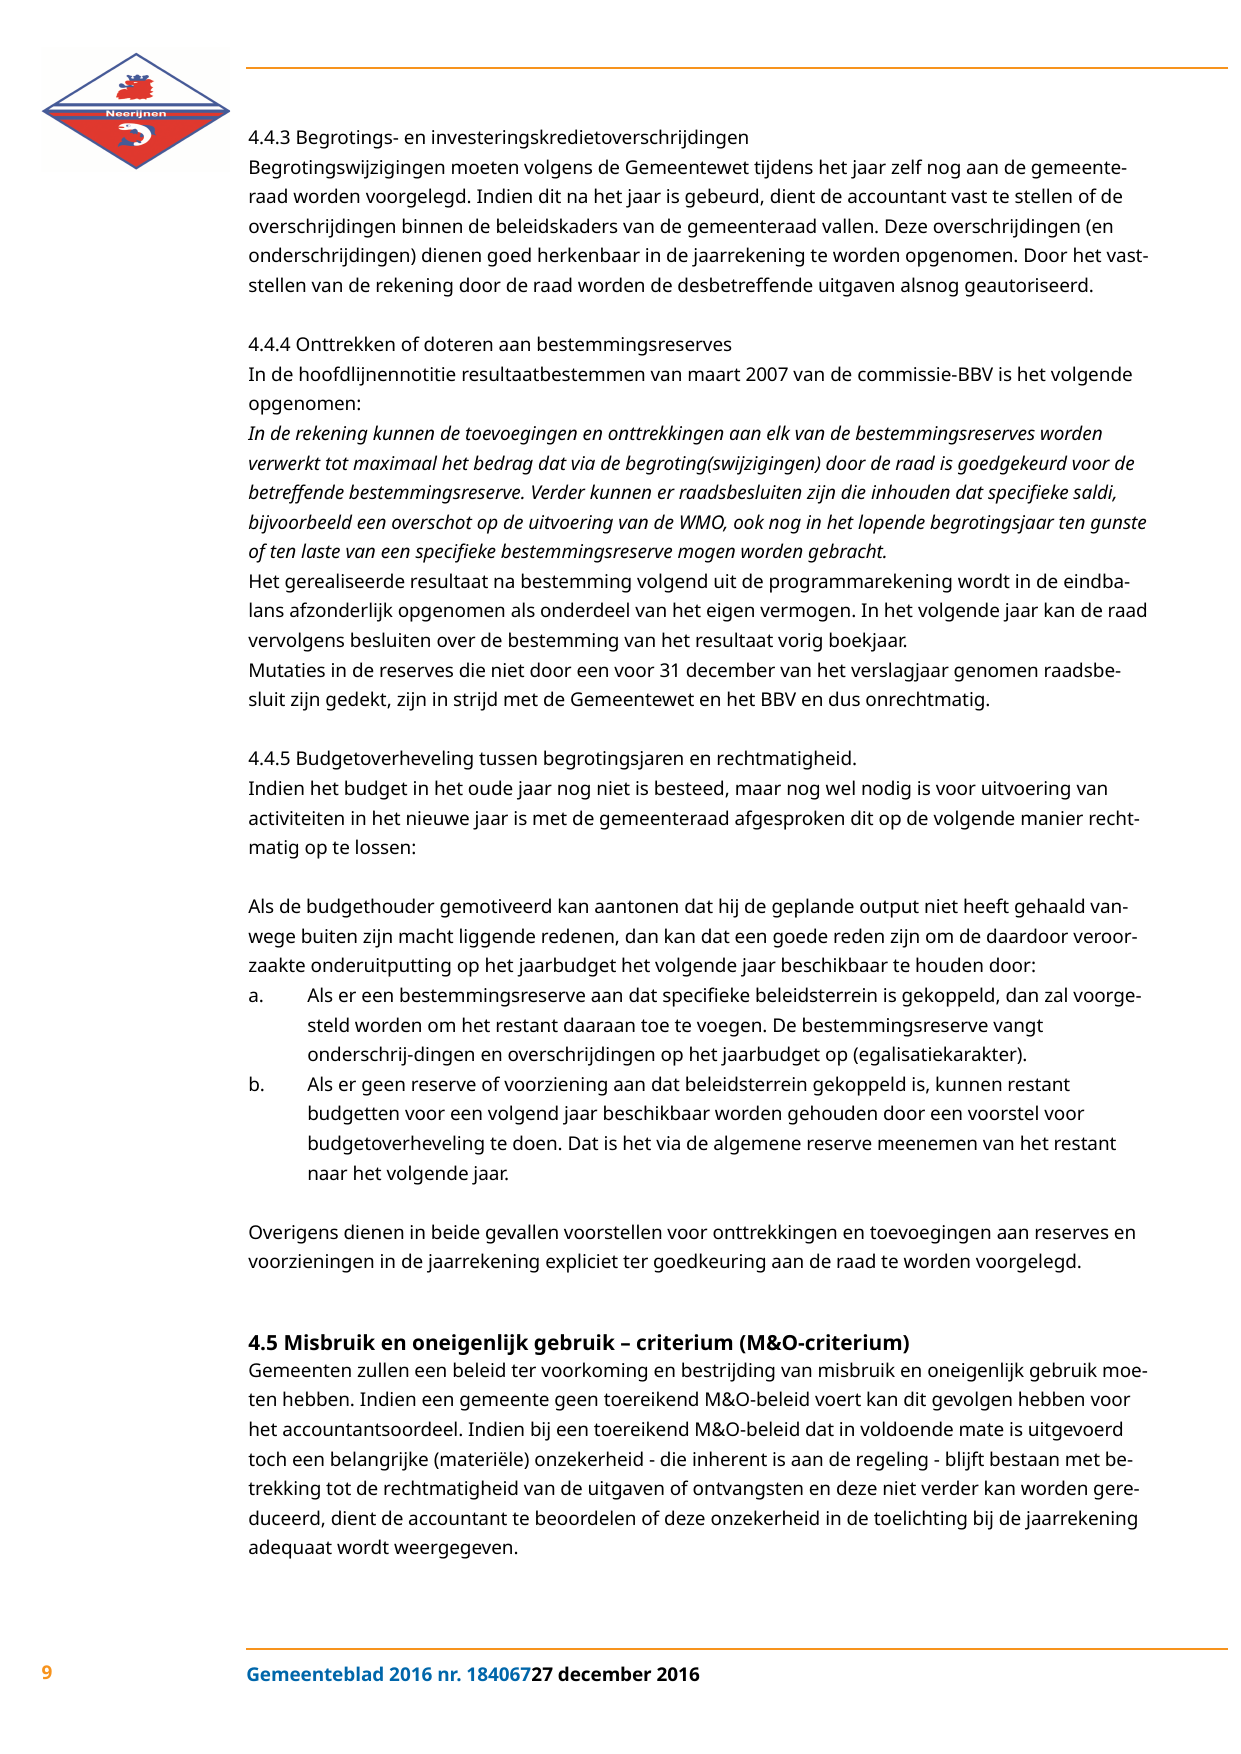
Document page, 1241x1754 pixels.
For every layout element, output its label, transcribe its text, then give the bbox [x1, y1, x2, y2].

text In de rekening kunnen de toevoegingen en onttrekkingen aan elk van de bestemmingsreserves worden verwerkt tot maximaal het bedrag dat via de begroting(swijzigingen) door de raad is goedgekeurd voor de betreffende bestemmingsreserve. Verder kunnen er raadsbesluiten zijn die inhouden dat specifieke saldi, bijvoorbeeld een overschot op de uitvoering van de WMO, ook nog in het lopende begrotingsjaar ten gunste of ten laste van een specifieke bestemmingsreserve mogen worden gebracht. [248, 420, 1152, 564]
text Mutaties in de reserves die niet door een voor 31 december van het verslagjaar genomen raadsbe-sluit zijn gedekt, zijn in strijd met de Gemeentewet en het BBV en dus onrechtmatig. [248, 657, 1152, 712]
text 4.5 Misbruik en oneigenlijk gebruik – criterium (M&O-criterium) [248, 1328, 1152, 1357]
text Indien het budget in het oude jaar nog niet is besteed, maar nog wel nodig is voor uitvoering van activiteiten in het nieuwe jaar is met de gemeenteraad afgesproken dit op de volgende manier recht-matig op te lossen: [248, 775, 1152, 860]
text Overigens dienen in beide gevallen voorstellen voor onttrekkingen en toevoegingen aan reserves en voorzieningen in de jaarrekening expliciet ter goedkeuring aan de raad te worden voorgelegd. [248, 1219, 1152, 1274]
text 4.4.5 Budgetoverheveling tussen begrotingsjaren en rechtmatigheid. [248, 746, 1152, 771]
list Als er een bestemmingsreserve aan dat specifieke beleidsterrein is gekoppeld, dan zal voorge-steld worden om het restant daaraan toe te voegen. De bestemmingsreserve vangt onderschrij-dingen en overschrijdingen op het jaarbudget op (egalisatiekarakter). [248, 982, 1152, 1067]
text Begrotingswijzigingen moeten volgens de Gemeentewet tijdens het jaar zelf nog aan de gemeente-raad worden voorgelegd. Indien dit na het jaar is gebeurd, dient de accountant vast te stellen of de overschrijdingen binnen de beleidskaders van de gemeenteraad vallen. Deze overschrijdingen (en onderschrijdingen) dienen goed herkenbaar in de jaarrekening te worden opgenomen. Door het vast-stellen van de rekening door de raad worden de desbetreffende uitgaven alsnog geautoriseerd. [248, 154, 1152, 298]
text Gemeenten zullen een beleid ter voorkoming en bestrijding van misbruik en oneigenlijk gebruik moe-ten hebben. Indien een gemeente geen toereikend M&O-beleid voert kan dit gevolgen hebben voor het accountantsoordeel. Indien bij een toereikend M&O-beleid dat in voldoende mate is uitgevoerd toch een belangrijke (materiële) onzekerheid - die inherent is aan de regeling - blijft bestaan met be-trekking tot de rechtmatigheid van de uitgaven of ontvangsten en deze niet verder kan worden gere-duceerd, dient de accountant te beoordelen of deze onzekerheid in de toelichting bij de jaarrekening adequaat wordt weergegeven. [248, 1357, 1152, 1560]
list Als er geen reserve of voorziening aan dat beleidsterrein gekoppeld is, kunnen restant budgetten voor een volgend jaar beschikbaar worden gehouden door een voorstel voor budgetoverheveling te doen. Dat is het via de algemene reserve meenemen van het restant naar het volgende jaar. [248, 1071, 1152, 1186]
text Het gerealiseerde resultaat na bestemming volgend uit de programmarekening wordt in de eindba-lans afzonderlijk opgenomen als onderdeel van het eigen vermogen. In het volgende jaar kan de raad [248, 568, 1152, 623]
text vervolgens besluiten over de bestemming van het resultaat vorig boekjaar. [248, 627, 1152, 653]
text 4.4.3 Begrotings- en investeringskredietoverschrijdingen [248, 124, 1152, 150]
text 4.4.4 Onttrekken of doteren aan bestemmingsreserves [248, 331, 1152, 357]
text Als de budgethouder gemotiveerd kan aantonen dat hij de geplande output niet heeft gehaald van-wege buiten zijn macht liggende redenen, dan kan dat een goede reden zijn om de daardoor veroor-zaakte onderuitputting op het jaarbudget het volgende jaar beschikbaar te houden door: [248, 893, 1152, 978]
picture [41, 47, 231, 172]
text In de hoofdlijnennotitie resultaatbestemmen van maart 2007 van de commissie-BBV is het volgende opgenomen: [248, 361, 1152, 416]
